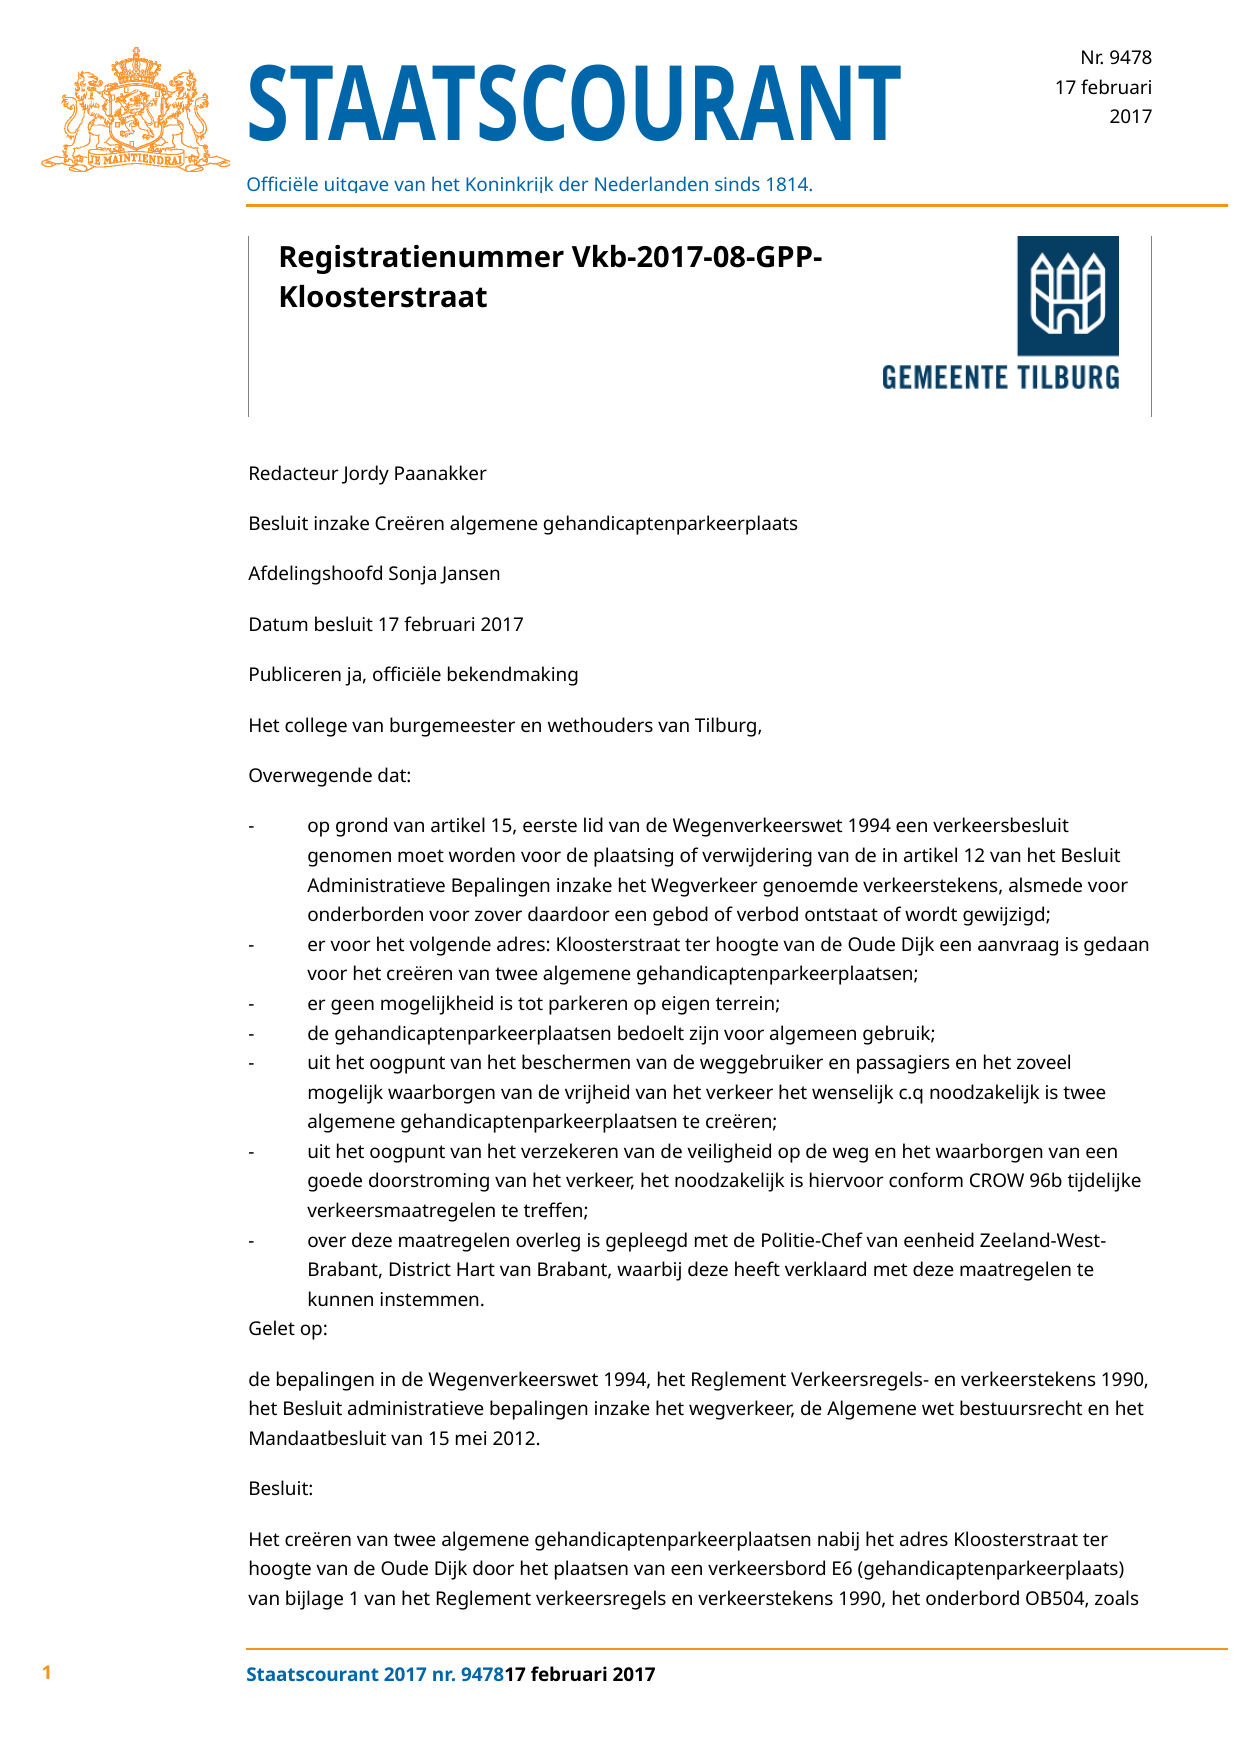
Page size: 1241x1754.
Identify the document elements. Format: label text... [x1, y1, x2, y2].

text Afdelingshoofd Sonja Jansen [248, 561, 1152, 586]
list er geen mogelijkheid is tot parkeren op eigen terrein; [248, 990, 1152, 1016]
list uit het oogpunt van het verzekeren van de veiligheid op de weg en het waarborgen van een goede doorstroming van het verkeer, het noodzakelijk is hiervoor conform CROW 96b tijdelijke verkeersmaatregelen te treffen; [248, 1138, 1152, 1223]
list over deze maatregelen overleg is gepleegd met de Politie-Chef van eenheid Zeeland-West-Brabant, District Hart van Brabant, waarbij deze heeft verklaard met deze maatregelen te kunnen instemmen. [248, 1227, 1152, 1312]
text Overwegende dat: [248, 762, 1152, 788]
text Het college van burgemeester en wethouders van Tilburg, [248, 712, 1152, 738]
picture [882, 236, 1119, 391]
table_header Registratienummer Vkb-2017-08-GPP-Kloosterstraat [249, 236, 850, 417]
table_header [850, 236, 1151, 417]
text de bepalingen in de Wegenverkeerswet 1994, het Reglement Verkeersregels- en verkeerstekens 1990, het Besluit administratieve bepalingen inzake het wegverkeer, de Algemene wet bestuursrecht en het Mandaatbesluit van 15 mei 2012. [248, 1366, 1152, 1451]
text Besluit inzake Creëren algemene gehandicaptenparkeerplaats [248, 510, 1152, 536]
text Datum besluit 17 februari 2017 [248, 611, 1152, 637]
picture [41, 47, 231, 172]
list er voor het volgende adres: Kloosterstraat ter hoogte van de Oude Dijk een aanvraag is gedaan voor het creëren van twee algemene gehandicaptenparkeerplaatsen; [248, 931, 1152, 986]
list uit het oogpunt van het beschermen van de weggebruiker en passagiers en het zoveel mogelijk waarborgen van de vrijheid van het verkeer het wenselijk c.q noodzakelijk is twee algemene gehandicaptenparkeerplaatsen te creëren; [248, 1049, 1152, 1134]
list op grond van artikel 15, eerste lid van de Wegenverkeerswet 1994 een verkeersbesluit genomen moet worden voor de plaatsing of verwijdering van de in artikel 12 van het Besluit Administratieve Bepalingen inzake het Wegverkeer genoemde verkeerstekens, alsmede voor onderborden voor zover daardoor een gebod of verbod ontstaat of wordt gewijzigd; [248, 813, 1152, 927]
text Besluit: [248, 1476, 1152, 1501]
text Publiceren ja, officiële bekendmaking [248, 661, 1152, 687]
text Het creëren van twee algemene gehandicaptenparkeerplaatsen nabij het adres Kloosterstraat ter hoogte van de Oude Dijk door het plaatsen van een verkeersbord E6 (gehandicaptenparkeerplaats) van bijlage 1 van het Reglement verkeersregels en verkeerstekens 1990, het onderbord OB504, zoals [248, 1526, 1152, 1611]
text Gelet op: [248, 1316, 1152, 1341]
list de gehandicaptenparkeerplaatsen bedoelt zijn voor algemeen gebruik; [248, 1020, 1152, 1046]
text Redacteur Jordy Paanakker [248, 460, 1152, 486]
